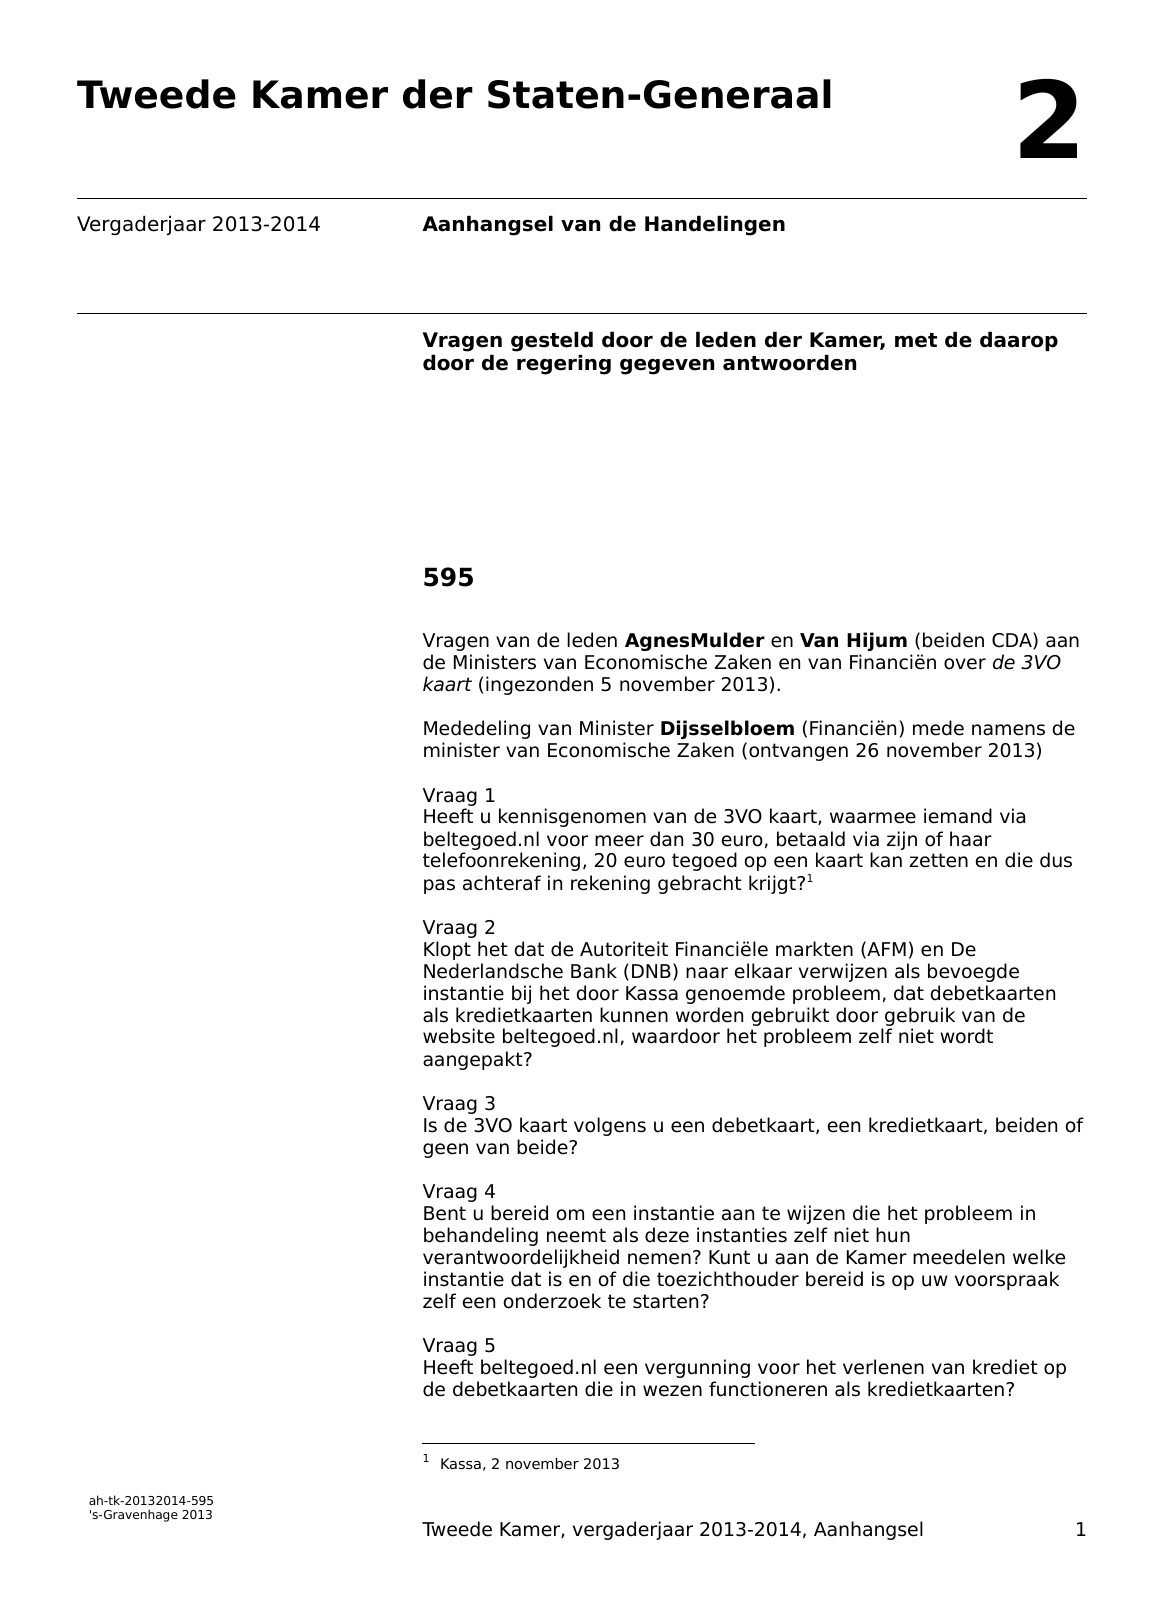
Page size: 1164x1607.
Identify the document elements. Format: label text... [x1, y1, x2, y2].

text ah-tk-20132014-595 [88, 1494, 323, 1508]
text 's-Gravenhage 2013 [88, 1508, 323, 1522]
text Klopt het dat de Autoriteit Financiële markten (AFM) en De Nederlandsche Bank (DNB) naar elkaar verwijzen als bevoegde instantie bij het door Kassa genoemde probleem, dat debetkaarten als kredietkaarten kunnen worden gebruikt door gebruik van de website beltegoed.nl, waardoor het probleem zelf niet wordt aangepakt? [422, 938, 1087, 1070]
text Bent u bereid om een instantie aan te wijzen die het probleem in behandeling neemt als deze instanties zelf niet hun verantwoordelijkheid nemen? Kunt u aan de Kamer meedelen welke instantie dat is en of die toezichthouder bereid is op uw voorspraak zelf een onderzoek te starten? [422, 1203, 1087, 1313]
text Heeft beltegoed.nl een vergunning voor het verlenen van krediet op de debetkaarten die in wezen functioneren als kredietkaarten? [422, 1357, 1087, 1401]
text Mededeling van Minister Dijsselbloem (Financiën) mede namens de minister van Economische Zaken (ontvangen 26 november 2013) [422, 718, 1087, 762]
text Vragen van de leden AgnesMulder en Van Hijum (beiden CDA) aan de Ministers van Economische Zaken en van Financiën over de 3VO kaart (ingezonden 5 november 2013). [422, 630, 1087, 696]
table_header 2 [886, 59, 1087, 198]
text Vraag 2 [422, 917, 1087, 938]
table_cell Vergaderjaar 2013-2014 [77, 199, 422, 313]
text Vraag 5 [422, 1335, 1087, 1357]
text 595 [422, 563, 1087, 592]
text Is de 3VO kaart volgens u een debetkaart, een kredietkaart, beiden of geen van beide? [422, 1114, 1087, 1158]
text Kassa, 2 november 2013 [422, 1452, 1087, 1474]
table_header Tweede Kamer der Staten-Generaal [77, 59, 886, 198]
text Vraag 3 [422, 1093, 1087, 1114]
text Vraag 4 [422, 1181, 1087, 1203]
table_cell [77, 314, 422, 375]
text Heeft u kennisgenomen van de 3VO kaart, waarmee iemand via beltegoed.nl voor meer dan 30 euro, betaald via zijn of haar telefoonrekening, 20 euro tegoed op een kaart kan zetten en die dus pas achteraf in rekening gebracht krijgt? [422, 806, 1087, 894]
text Vraag 1 [422, 784, 1087, 806]
table_cell Aanhangsel van de Handelingen [422, 199, 1087, 313]
table_cell Vragen gesteld door de leden der Kamer, met de daarop door de regering gegeven antwoorden [422, 314, 1087, 375]
